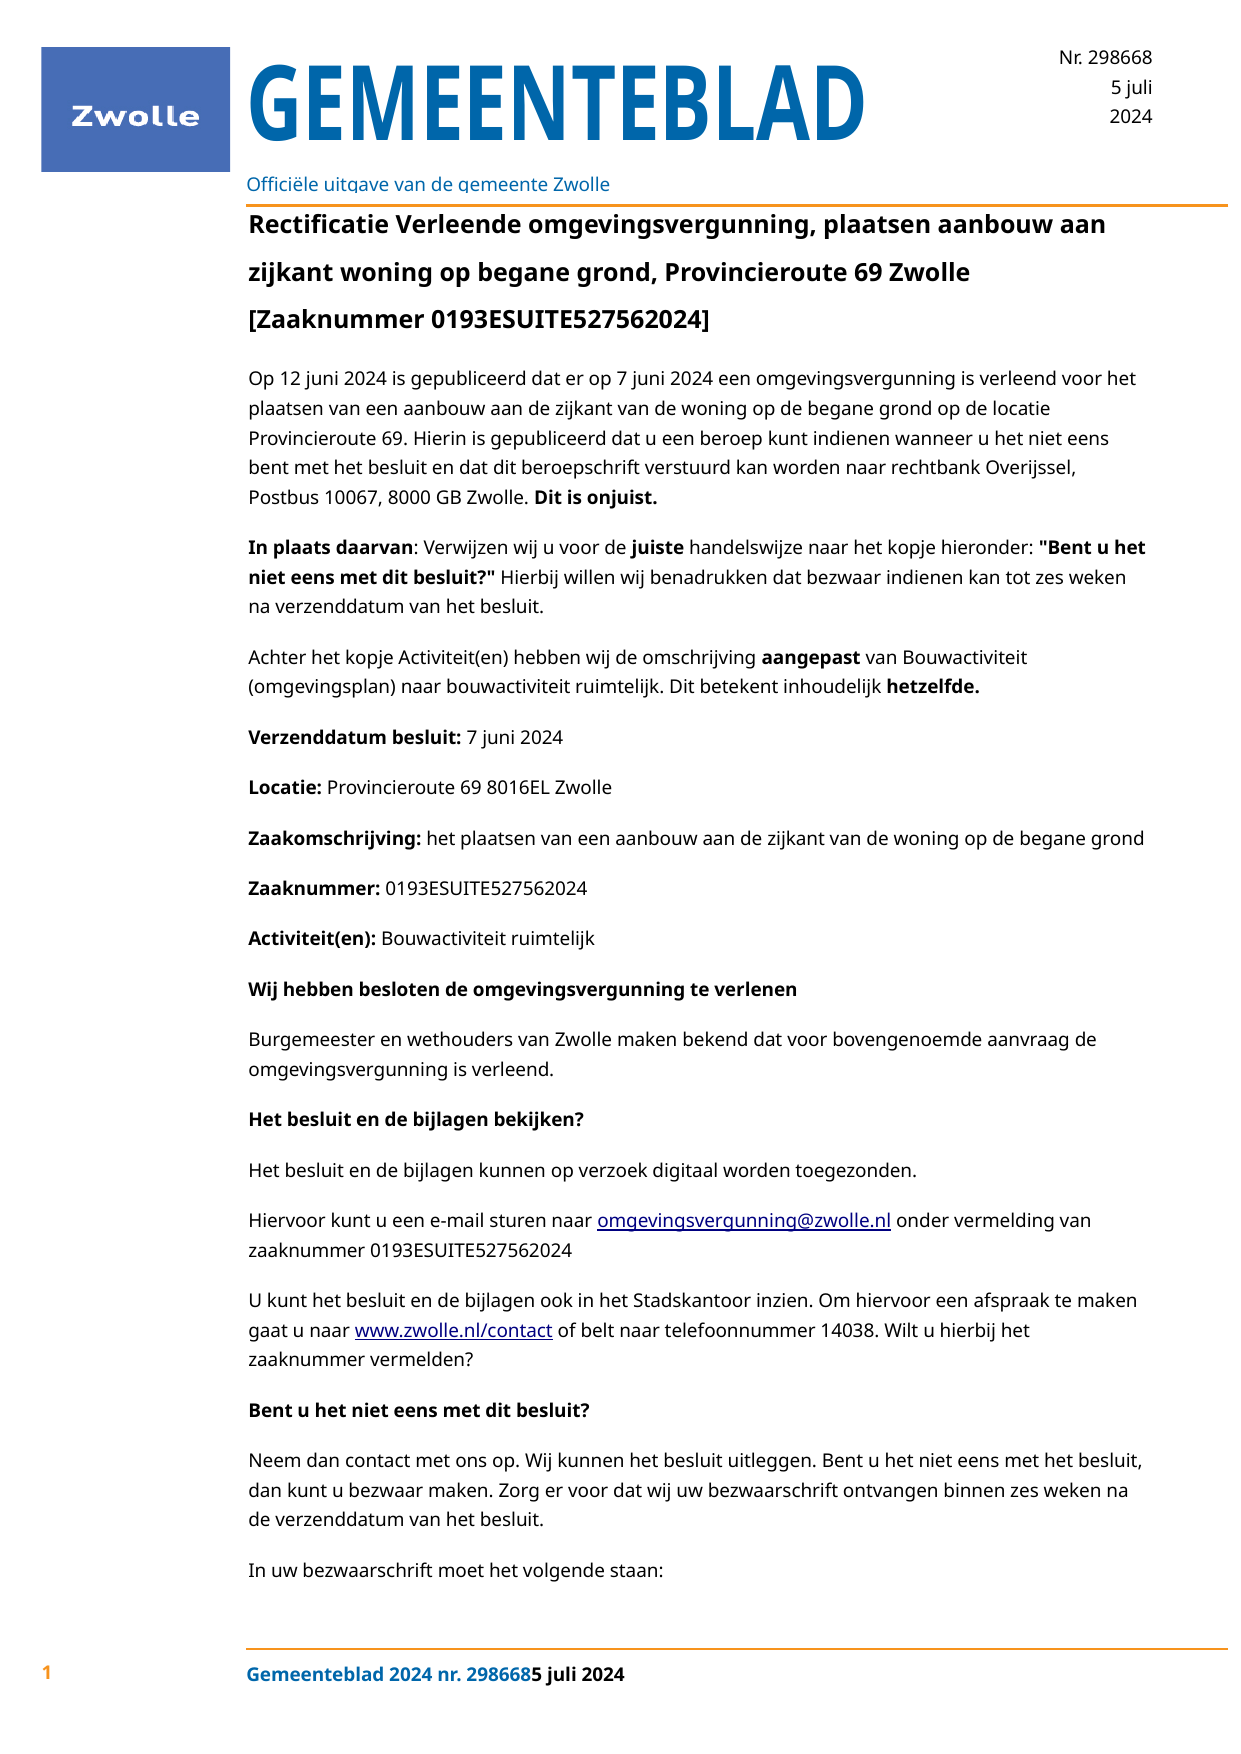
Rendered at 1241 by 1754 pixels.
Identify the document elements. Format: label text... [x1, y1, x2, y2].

text Bent u het niet eens met dit besluit? [248, 1397, 1152, 1422]
text Locatie: Provincieroute 69 8016EL Zwolle [248, 774, 1152, 800]
text Verzenddatum besluit: 7 juni 2024 [248, 724, 1152, 749]
text Achter het kopje Activiteit(en) hebben wij de omschrijving aangepast van Bouwactiviteit (omgevingsplan) naar bouwactiviteit ruimtelijk. Dit betekent inhoudelijk hetzelfde. [248, 644, 1152, 699]
picture [41, 47, 231, 172]
text Rectificatie Verleende omgevingsvergunning, plaatsen aanbouw aan zijkant woning op begane grond, Provincieroute 69 Zwolle [Zaaknummer 0193ESUITE527562024] [248, 207, 1152, 336]
text U kunt het besluit en de bijlagen ook in het Stadskantoor inzien. Om hiervoor een afspraak te maken gaat u naar www.zwolle.nl/contact of belt naar telefoonnummer 14038. Wilt u hierbij het zaaknummer vermelden? [248, 1287, 1152, 1372]
text Neem dan contact met ons op. Wij kunnen het besluit uitleggen. Bent u het niet eens met het besluit, dan kunt u bezwaar maken. Zorg er voor dat wij uw bezwaarschrift ontvangen binnen zes weken na de verzenddatum van het besluit. [248, 1447, 1152, 1532]
text Zaaknummer: 0193ESUITE527562024 [248, 875, 1152, 901]
text Activiteit(en): Bouwactiviteit ruimtelijk [248, 926, 1152, 951]
text Burgemeester en wethouders van Zwolle maken bekend dat voor bovengenoemde aanvraag de omgevingsvergunning is verleend. [248, 1026, 1152, 1082]
text Het besluit en de bijlagen bekijken? [248, 1106, 1152, 1132]
text In plaats daarvan: Verwijzen wij u voor de juiste handelswijze naar het kopje hieronder: "Bent u het niet eens met dit besluit?" Hierbij willen wij benadrukken dat bezwaar indienen kan tot zes weken na verzenddatum van het besluit. [248, 534, 1152, 619]
text Hiervoor kunt u een e-mail sturen naar omgevingsvergunning@zwolle.nl onder vermelding van zaaknummer 0193ESUITE527562024 [248, 1207, 1152, 1262]
text In uw bezwaarschrift moet het volgende staan: [248, 1557, 1152, 1582]
text Zaakomschrijving: het plaatsen van een aanbouw aan de zijkant van de woning op de begane grond [248, 825, 1152, 850]
text Wij hebben besloten de omgevingsvergunning te verlenen [248, 976, 1152, 1002]
text Het besluit en de bijlagen kunnen op verzoek digitaal worden toegezonden. [248, 1157, 1152, 1182]
text Op 12 juni 2024 is gepubliceerd dat er op 7 juni 2024 een omgevingsvergunning is verleend voor het plaatsen van een aanbouw aan de zijkant van de woning op de begane grond op de locatie Provincieroute 69. Hierin is gepubliceerd dat u een beroep kunt indienen wanneer u het niet eens bent met het besluit en dat dit beroepschrift verstuurd kan worden naar rechtbank Overijssel, Postbus 10067, 8000 GB Zwolle. Dit is onjuist. [248, 366, 1152, 509]
